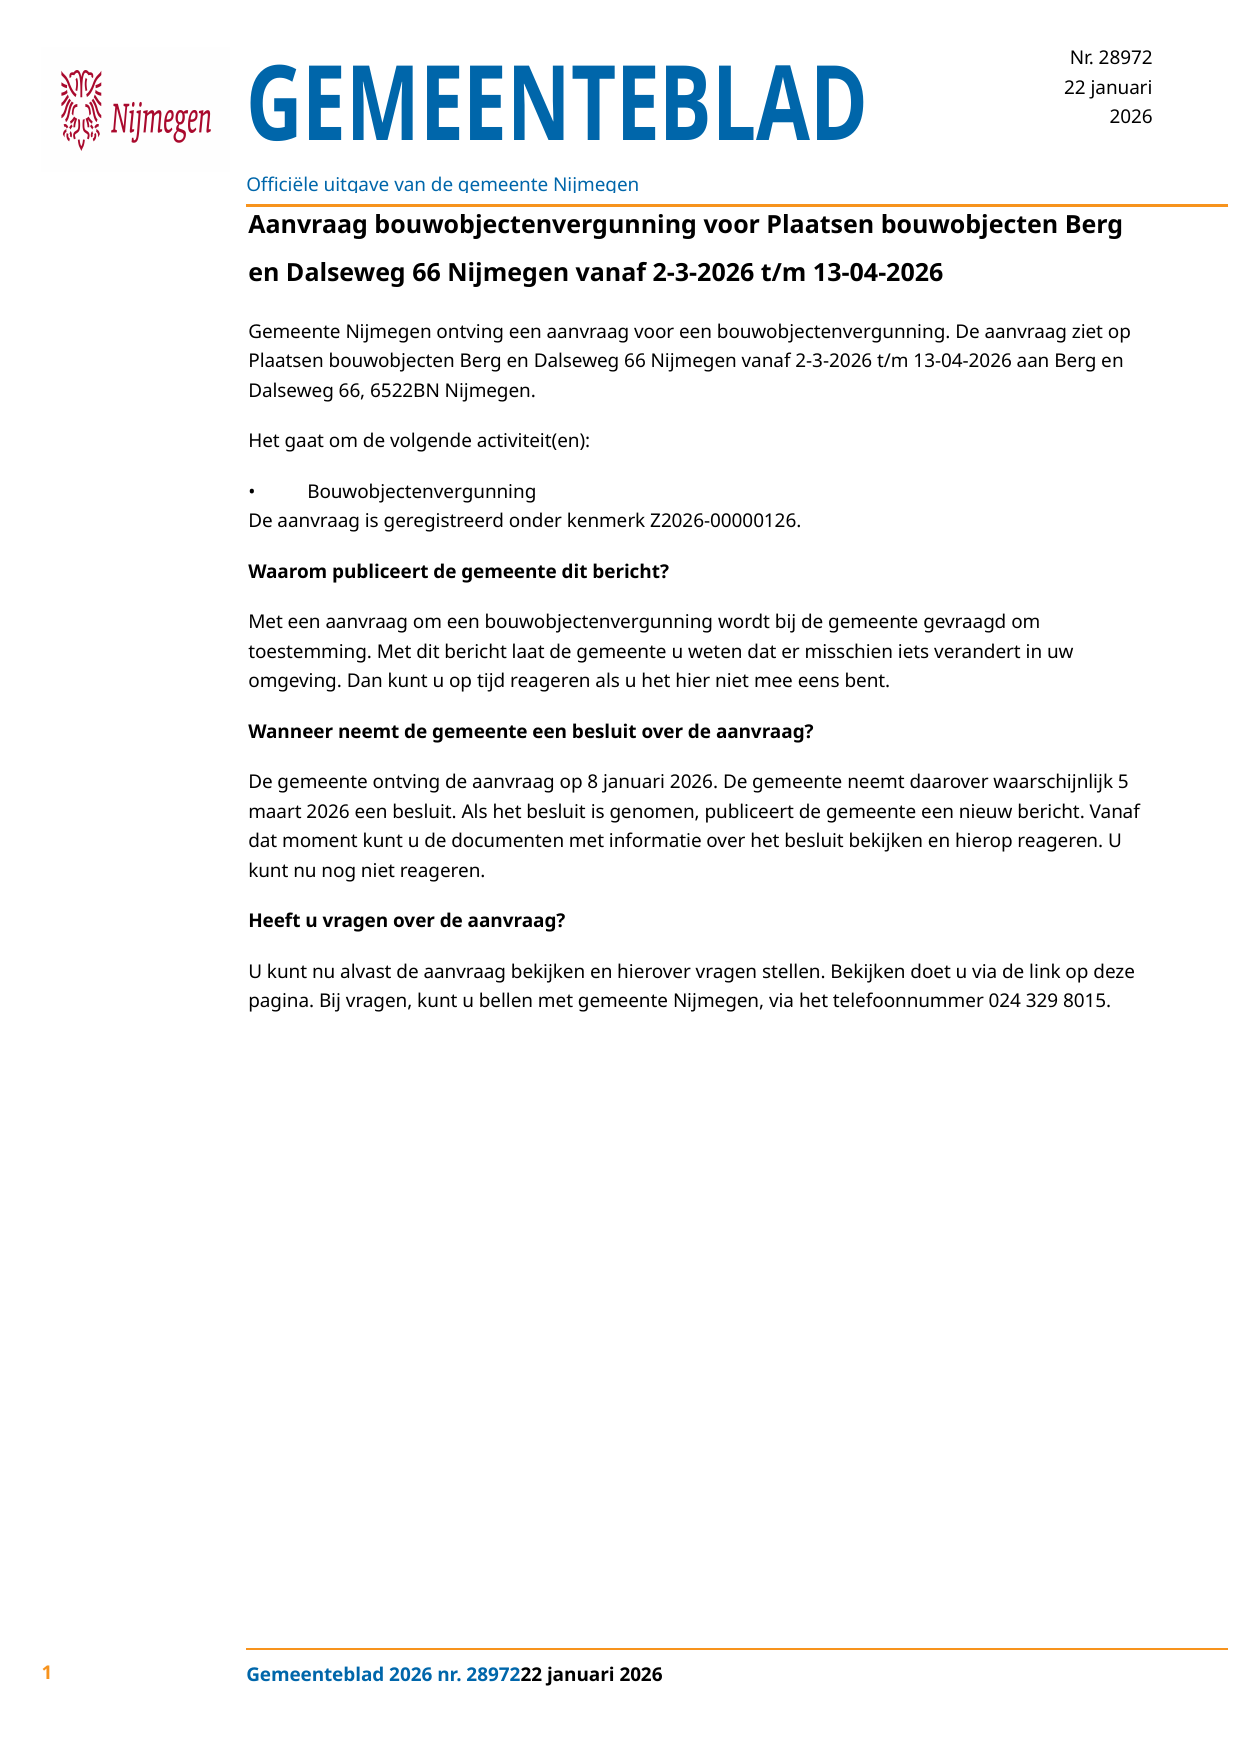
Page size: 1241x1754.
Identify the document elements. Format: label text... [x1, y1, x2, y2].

text Wanneer neemt de gemeente een besluit over de aanvraag? [248, 718, 1152, 744]
text Aanvraag bouwobjectenvergunning voor Plaatsen bouwobjecten Berg en Dalseweg 66 Nijmegen vanaf 2-3-2026 t/m 13-04-2026 [248, 207, 1152, 288]
text Waarom publiceert de gemeente dit bericht? [248, 558, 1152, 584]
text Het gaat om de volgende activiteit(en): [248, 427, 1152, 453]
text U kunt nu alvast de aanvraag bekijken en hierover vragen stellen. Bekijken doet u via de link op deze pagina. Bij vragen, kunt u bellen met gemeente Nijmegen, via het telefoonnummer 024 329 8015. [248, 958, 1152, 1013]
list Bouwobjectenvergunning [248, 478, 1152, 504]
text De gemeente ontving de aanvraag op 8 januari 2026. De gemeente neemt daarover waarschijnlijk 5 maart 2026 een besluit. Als het besluit is genomen, publiceert de gemeente een nieuw bericht. Vanaf dat moment kunt u de documenten met informatie over het besluit bekijken en hierop reageren. U kunt nu nog niet reageren. [248, 768, 1152, 883]
text Heeft u vragen over de aanvraag? [248, 907, 1152, 933]
text Gemeente Nijmegen ontving een aanvraag voor een bouwobjectenvergunning. De aanvraag ziet op Plaatsen bouwobjecten Berg en Dalseweg 66 Nijmegen vanaf 2-3-2026 t/m 13-04-2026 aan Berg en Dalseweg 66, 6522BN Nijmegen. [248, 318, 1152, 403]
text De aanvraag is geregistreerd onder kenmerk Z2026-00000126. [248, 507, 1152, 533]
picture [41, 47, 231, 172]
text Met een aanvraag om een bouwobjectenvergunning wordt bij de gemeente gevraagd om toestemming. Met dit bericht laat de gemeente u weten dat er misschien iets verandert in uw omgeving. Dan kunt u op tijd reageren als u het hier niet mee eens bent. [248, 608, 1152, 693]
